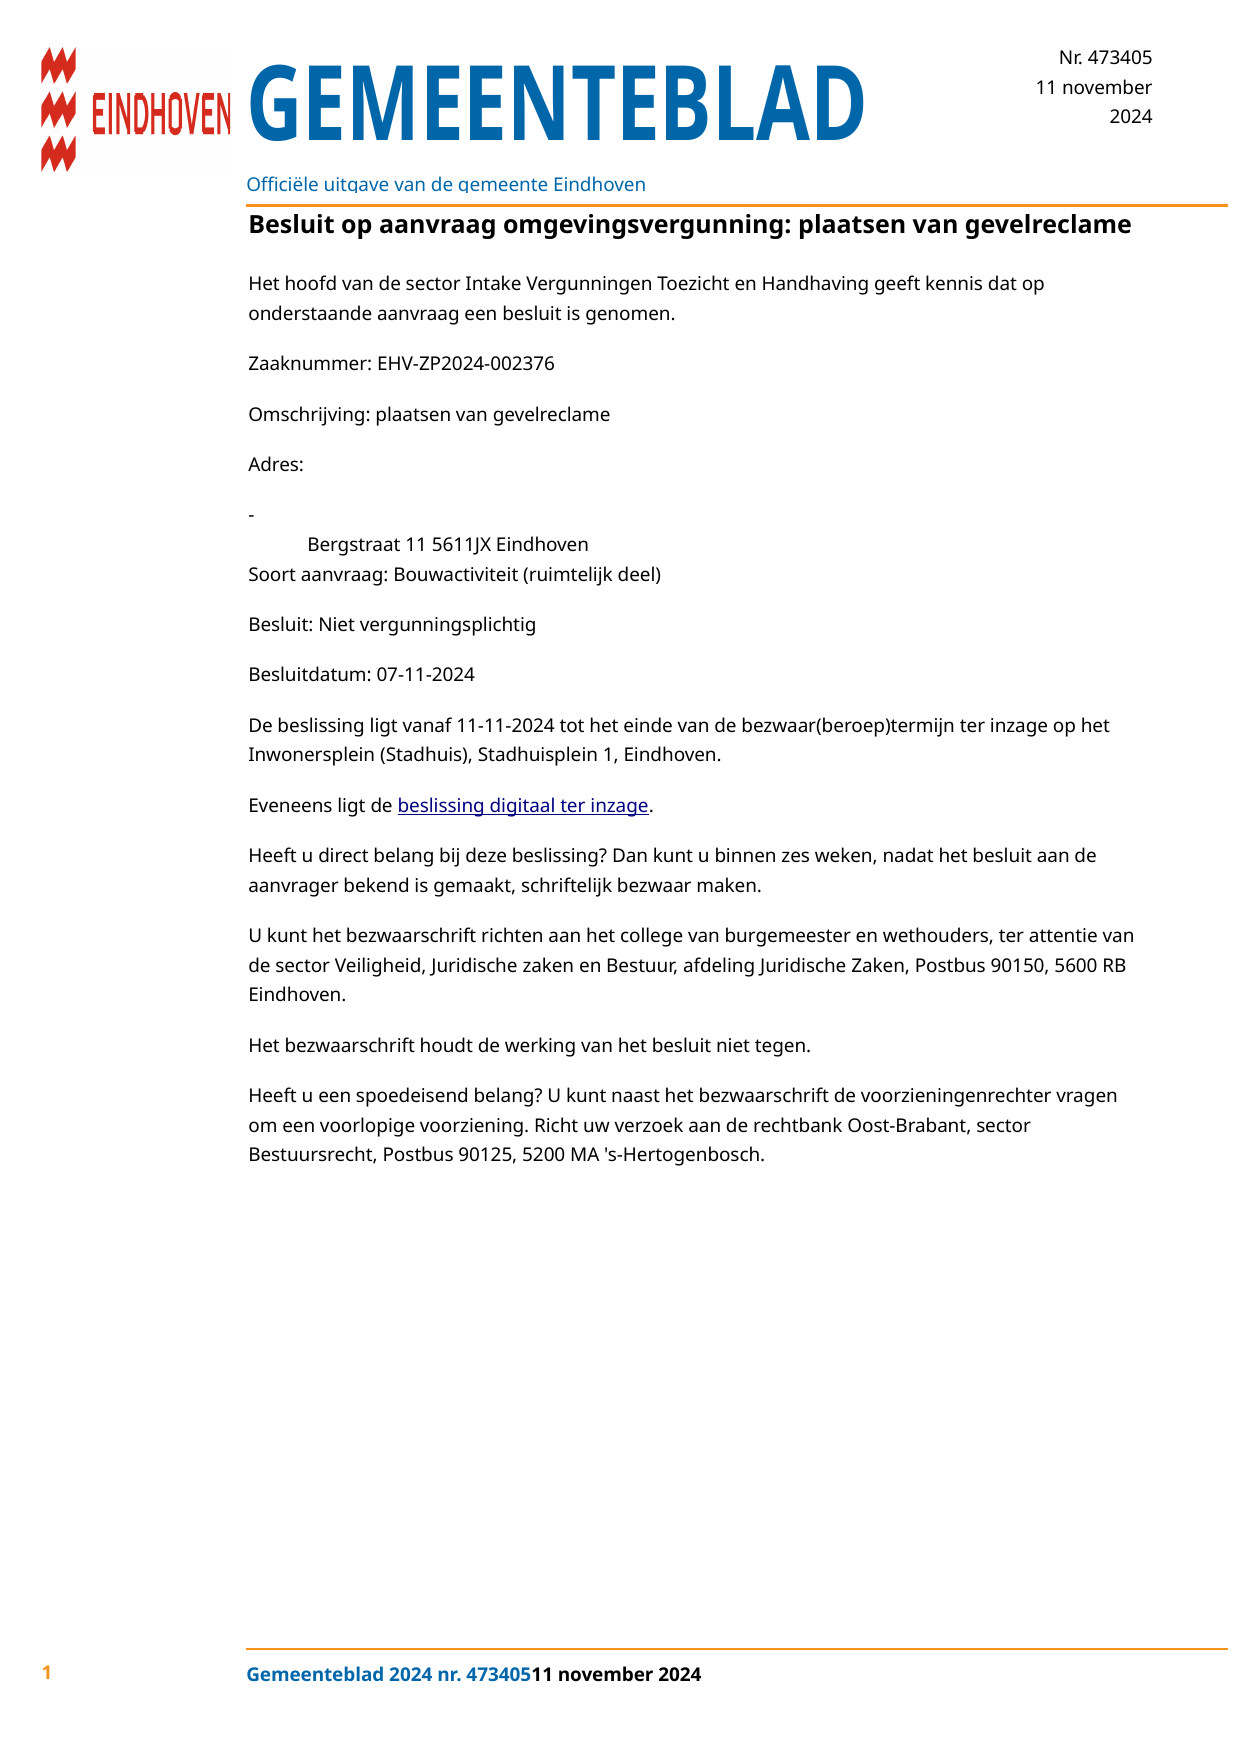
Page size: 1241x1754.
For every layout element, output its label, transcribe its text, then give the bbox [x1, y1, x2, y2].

picture [41, 47, 231, 172]
text Het bezwaarschrift houdt de werking van het besluit niet tegen. [248, 1032, 1152, 1058]
list Bergstraat 11 5611JX Eindhoven [248, 531, 1152, 557]
text Zaaknummer: EHV-ZP2024-002376 [248, 350, 1152, 376]
text Omschrijving: plaatsen van gevelreclame [248, 401, 1152, 426]
text Soort aanvraag: Bouwactiviteit (ruimtelijk deel) [248, 561, 1152, 586]
text Heeft u een spoedeisend belang? U kunt naast het bezwaarschrift de voorzieningenrechter vragen om een voorlopige voorziening. Richt uw verzoek aan de rechtbank Oost-Brabant, sector Bestuursrecht, Postbus 90125, 5200 MA 's-Hertogenbosch. [248, 1082, 1152, 1167]
text Eveneens ligt de beslissing digitaal ter inzage. [248, 792, 1152, 818]
text U kunt het bezwaarschrift richten aan het college van burgemeester en wethouders, ter attentie van de sector Veiligheid, Juridische zaken en Bestuur, afdeling Juridische Zaken, Postbus 90150, 5600 RB Eindhoven. [248, 922, 1152, 1007]
text Besluit: Niet vergunningsplichtig [248, 611, 1152, 637]
text Besluit op aanvraag omgevingsvergunning: plaatsen van gevelreclame [248, 207, 1152, 241]
text Het hoofd van de sector Intake Vergunningen Toezicht en Handhaving geeft kennis dat op onderstaande aanvraag een besluit is genomen. [248, 270, 1152, 326]
text Heeft u direct belang bij deze beslissing? Dan kunt u binnen zes weken, nadat het besluit aan de aanvrager bekend is gemaakt, schriftelijk bezwaar maken. [248, 842, 1152, 898]
text Adres: [248, 451, 1152, 477]
text Besluitdatum: 07-11-2024 [248, 662, 1152, 687]
text De beslissing ligt vanaf 11-11-2024 tot het einde van de bezwaar(beroep)termijn ter inzage op het Inwonersplein (Stadhuis), Stadhuisplein 1, Eindhoven. [248, 712, 1152, 767]
